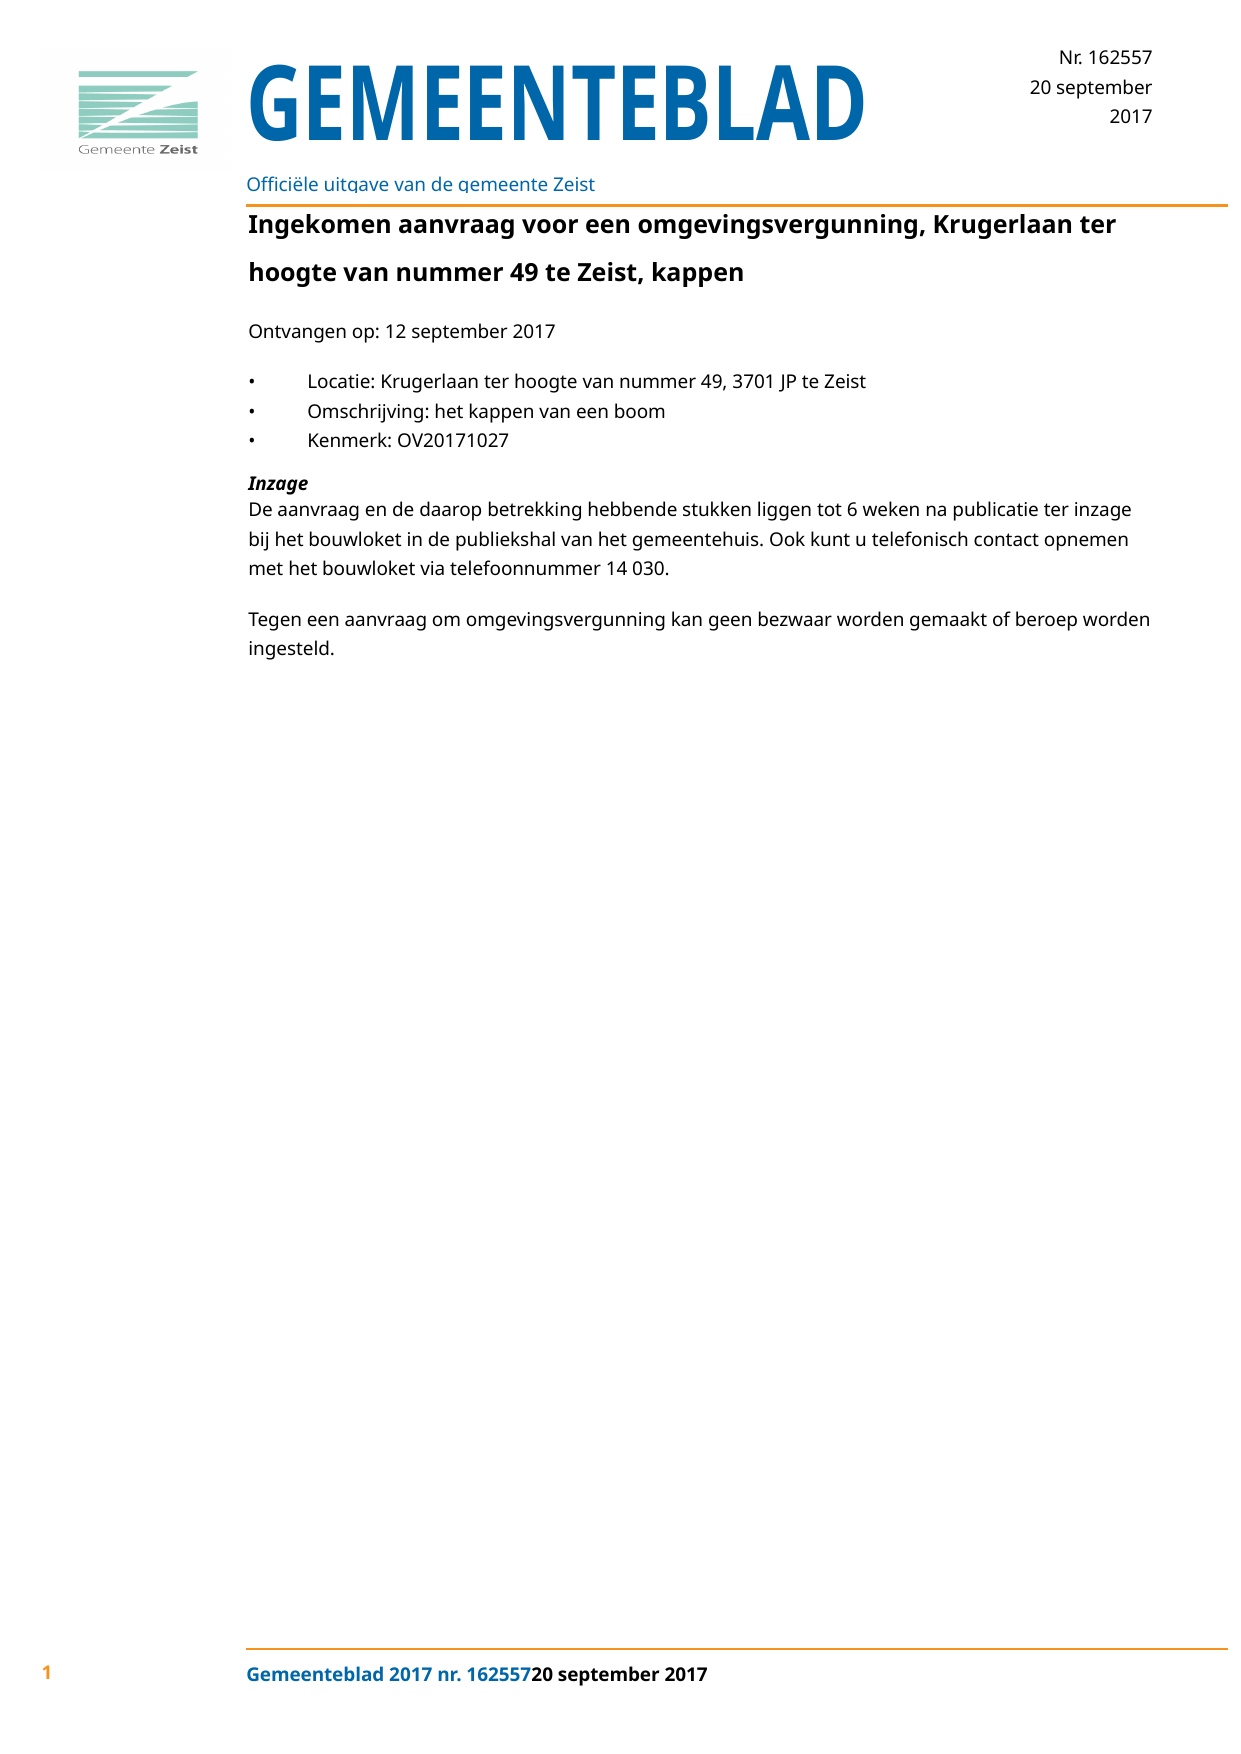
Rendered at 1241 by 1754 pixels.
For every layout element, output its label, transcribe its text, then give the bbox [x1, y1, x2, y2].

list Kenmerk: OV20171027 [248, 427, 1152, 453]
list Omschrijving: het kappen van een boom [248, 398, 1152, 424]
text Ontvangen op: 12 september 2017 [248, 318, 1152, 344]
text De aanvraag en de daarop betrekking hebbende stukken liggen tot 6 weken na publicatie ter inzage bij het bouwloket in de publiekshal van het gemeentehuis. Ook kunt u telefonisch contact opnemen met het bouwloket via telefoonnummer 14 030. [248, 496, 1152, 581]
picture [41, 47, 231, 172]
list Locatie: Krugerlaan ter hoogte van nummer 49, 3701 JP te Zeist [248, 368, 1152, 394]
text Tegen een aanvraag om omgevingsvergunning kan geen bezwaar worden gemaakt of beroep worden ingesteld. [248, 606, 1152, 661]
text Inzage [248, 471, 1152, 496]
text Ingekomen aanvraag voor een omgevingsvergunning, Krugerlaan ter hoogte van nummer 49 te Zeist, kappen [248, 207, 1152, 288]
